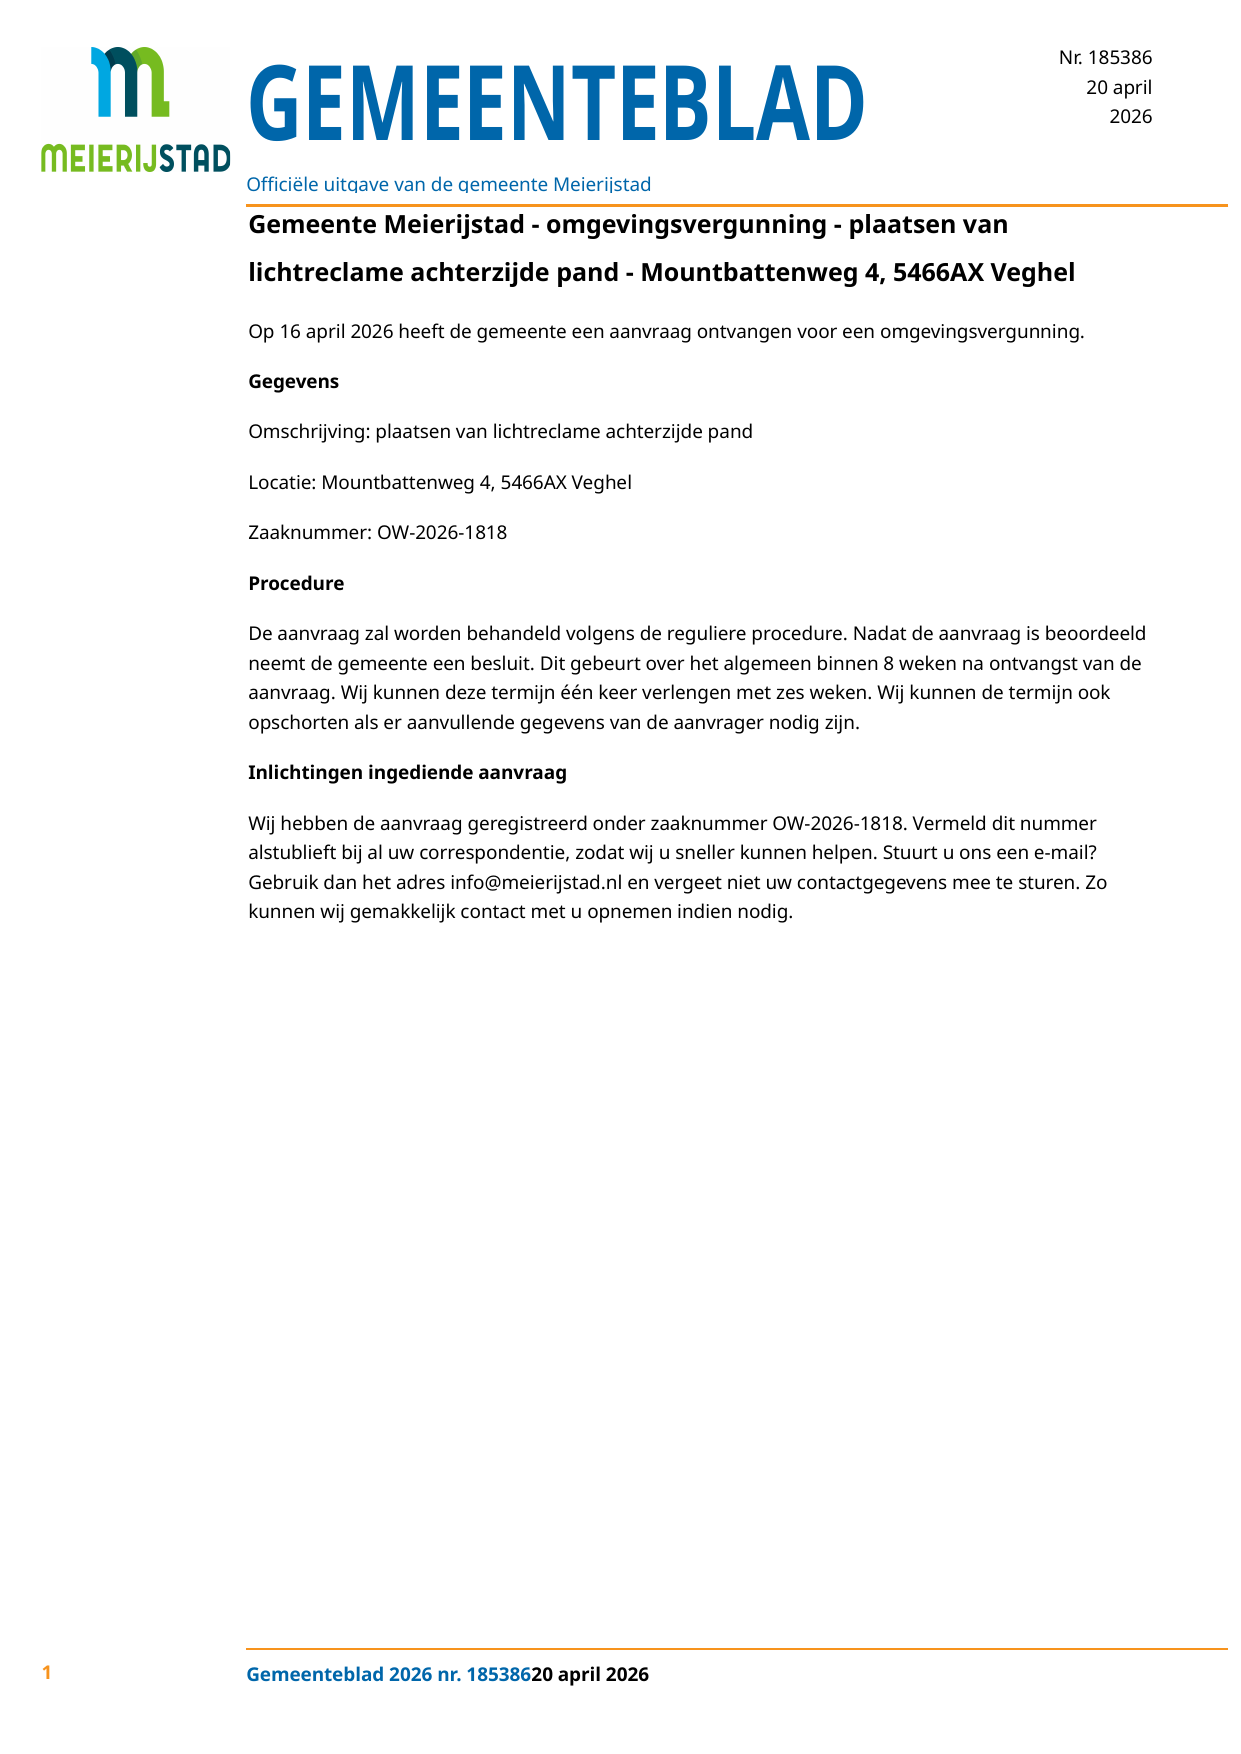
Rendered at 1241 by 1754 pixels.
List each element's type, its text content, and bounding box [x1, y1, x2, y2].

text Zaaknummer: OW-2026-1818 [248, 519, 1152, 545]
text Locatie: Mountbattenweg 4, 5466AX Veghel [248, 469, 1152, 495]
picture [41, 47, 231, 172]
text Omschrijving: plaatsen van lichtreclame achterzijde pand [248, 419, 1152, 444]
text Wij hebben de aanvraag geregistreerd onder zaaknummer OW-2026-1818. Vermeld dit nummer alstublieft bij al uw correspondentie, zodat wij u sneller kunnen helpen. Stuurt u ons een e-mail? Gebruik dan het adres info@meierijstad.nl en vergeet niet uw contactgegevens mee te sturen. Zo kunnen wij gemakkelijk contact met u opnemen indien nodig. [248, 810, 1152, 924]
text Gemeente Meierijstad - omgevingsvergunning - plaatsen van lichtreclame achterzijde pand - Mountbattenweg 4, 5466AX Veghel [248, 207, 1152, 288]
text De aanvraag zal worden behandeld volgens de reguliere procedure. Nadat de aanvraag is beoordeeld neemt de gemeente een besluit. Dit gebeurt over het algemeen binnen 8 weken na ontvangst van de aanvraag. Wij kunnen deze termijn één keer verlengen met zes weken. Wij kunnen de termijn ook opschorten als er aanvullende gegevens van de aanvrager nodig zijn. [248, 620, 1152, 735]
text Procedure [248, 570, 1152, 596]
text Inlichtingen ingediende aanvraag [248, 759, 1152, 785]
text Op 16 april 2026 heeft de gemeente een aanvraag ontvangen voor een omgevingsvergunning. [248, 318, 1152, 344]
text Gegevens [248, 368, 1152, 394]
